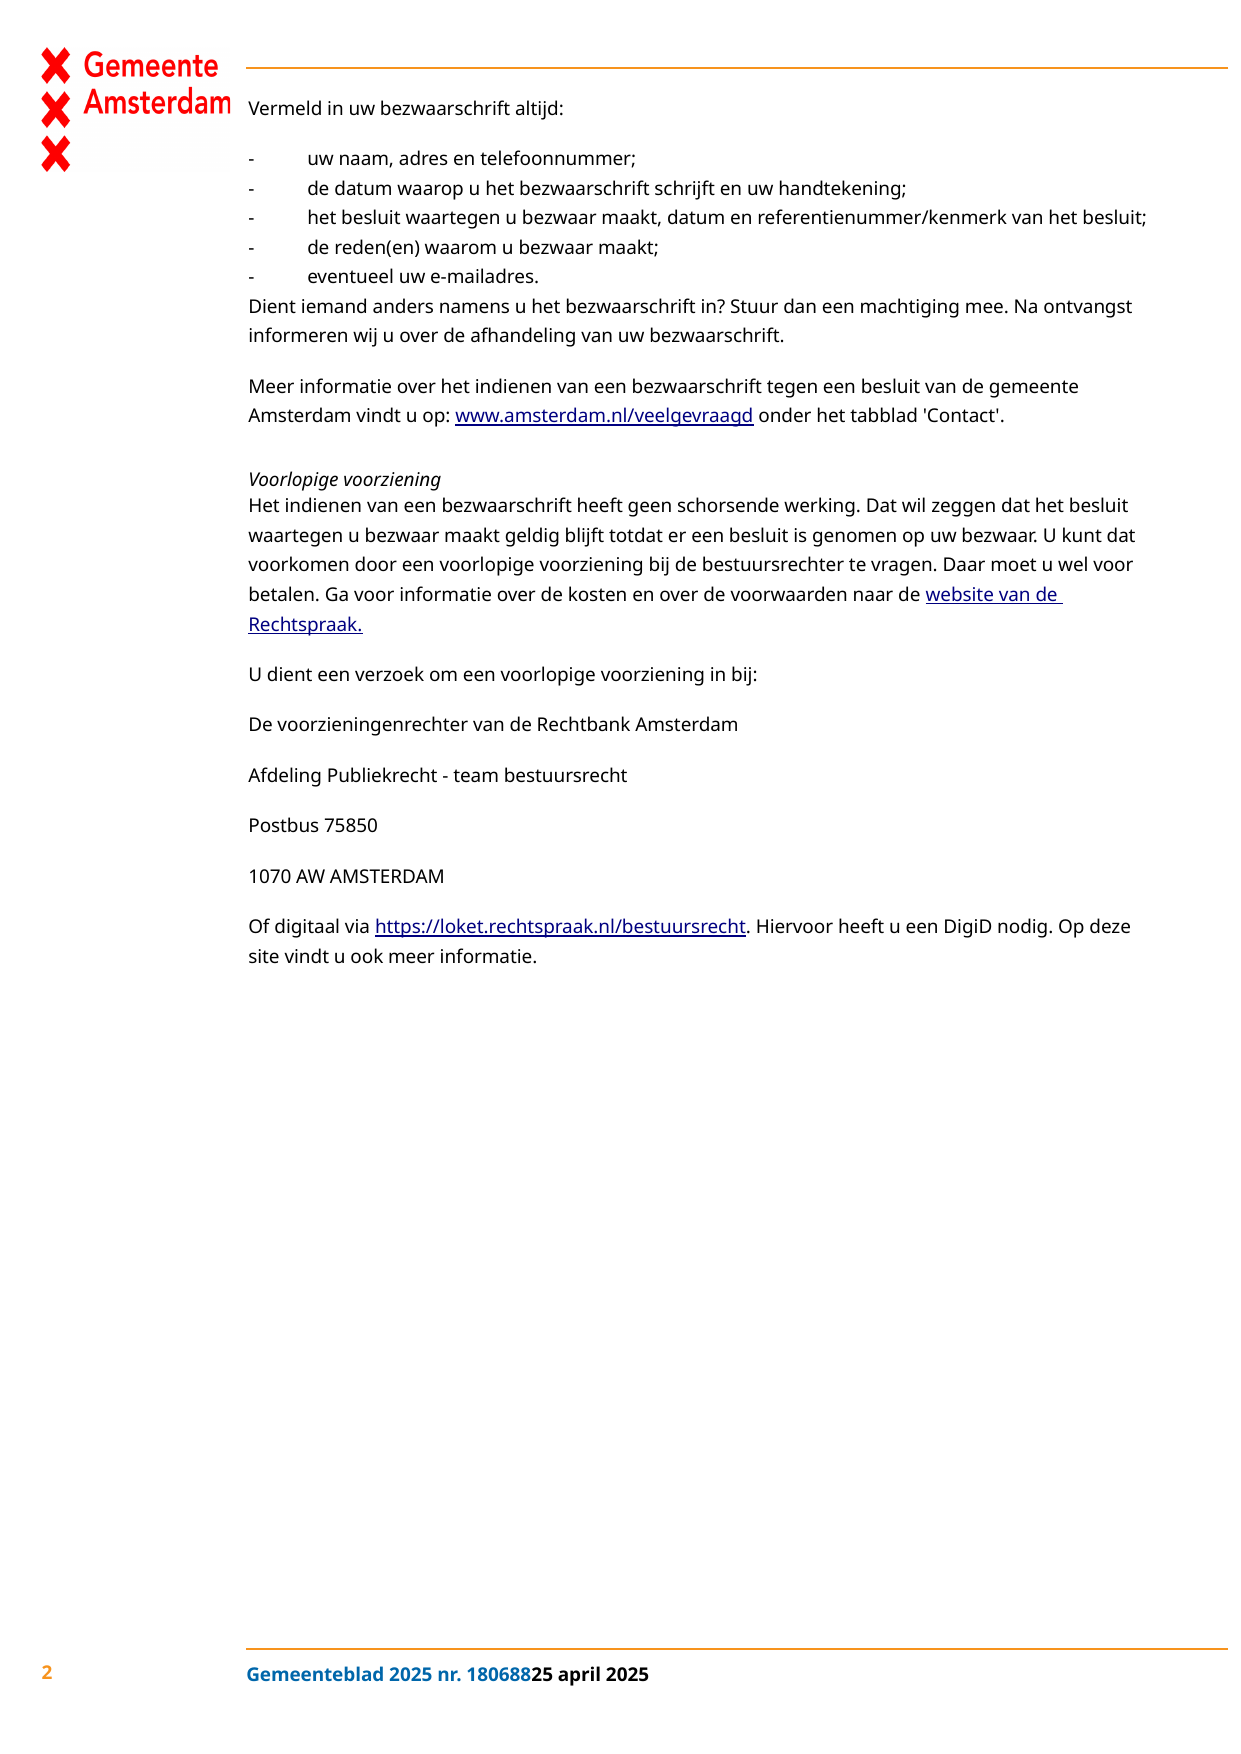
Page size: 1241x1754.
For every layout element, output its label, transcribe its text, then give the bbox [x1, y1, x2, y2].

text Meer informatie over het indienen van een bezwaarschrift tegen een besluit van de gemeente Amsterdam vindt u op: www.amsterdam.nl/veelgevraagd onder het tabblad 'Contact'. [248, 373, 1152, 428]
text Het indienen van een bezwaarschrift heeft geen schorsende werking. Dat wil zeggen dat het besluit waartegen u bezwaar maakt geldig blijft totdat er een besluit is genomen op uw bezwaar. U kunt dat voorkomen door een voorlopige voorziening bij de bestuursrechter te vragen. Daar moet u wel voor betalen. Ga voor informatie over de kosten en over de voorwaarden naar de website van de Rechtspraak. [248, 492, 1152, 636]
text 1070 AW AMSTERDAM [248, 863, 1152, 888]
text Postbus 75850 [248, 812, 1152, 838]
text De voorzieningenrechter van de Rechtbank Amsterdam [248, 712, 1152, 737]
list eventueel uw e-mailadres. [248, 263, 1152, 289]
text Afdeling Publiekrecht - team bestuursrecht [248, 762, 1152, 788]
list uw naam, adres en telefoonnummer; [248, 145, 1152, 171]
text Of digitaal via https://loket.rechtspraak.nl/bestuursrecht. Hiervoor heeft u een DigiD nodig. Op deze site vindt u ook meer informatie. [248, 913, 1152, 968]
list de reden(en) waarom u bezwaar maakt; [248, 234, 1152, 260]
text Dient iemand anders namens u het bezwaarschrift in? Stuur dan een machtiging mee. Na ontvangst informeren wij u over de afhandeling van uw bezwaarschrift. [248, 293, 1152, 348]
text Voorlopige voorziening [248, 467, 1152, 492]
text Vermeld in uw bezwaarschrift altijd: [248, 95, 1152, 121]
list de datum waarop u het bezwaarschrift schrijft en uw handtekening; [248, 175, 1152, 201]
list het besluit waartegen u bezwaar maakt, datum en referentienummer/kenmerk van het besluit; [248, 204, 1152, 230]
picture [41, 47, 231, 172]
text U dient een verzoek om een voorlopige voorziening in bij: [248, 661, 1152, 687]
